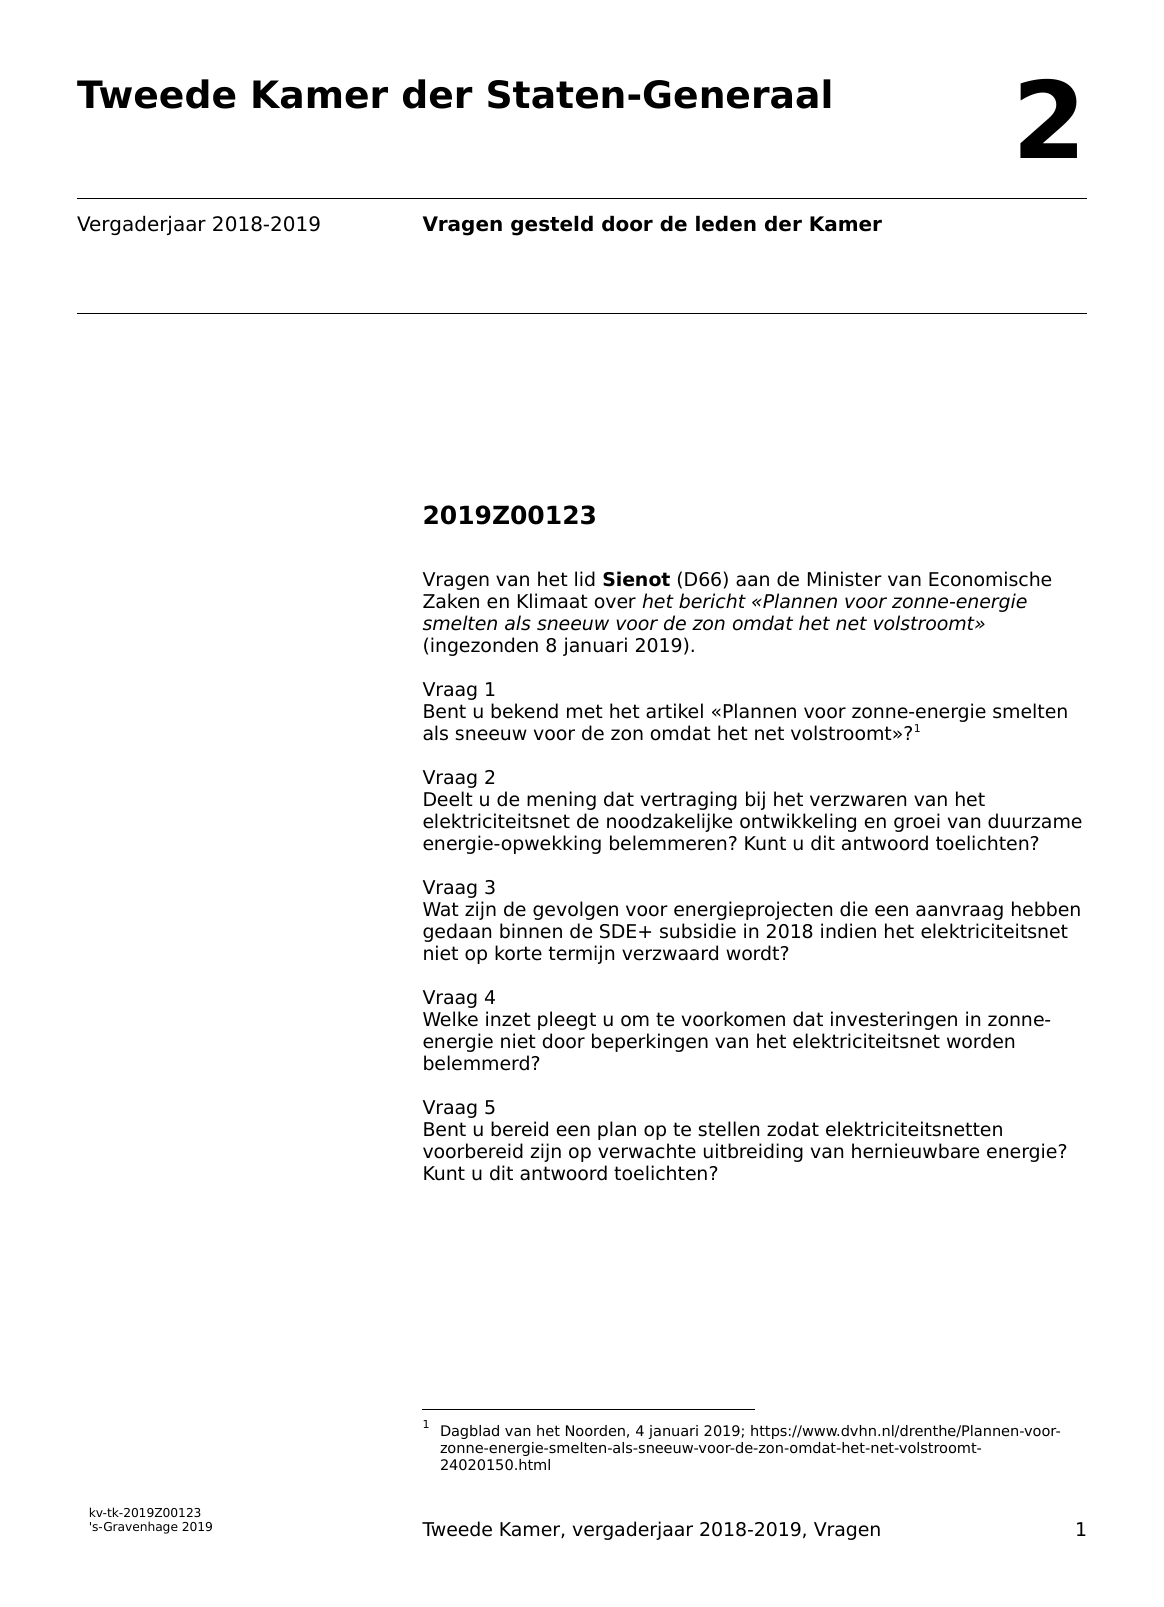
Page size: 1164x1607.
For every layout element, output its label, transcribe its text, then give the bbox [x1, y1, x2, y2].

table_cell Vragen gesteld door de leden der Kamer [422, 199, 1087, 313]
text Vraag 5 [422, 1097, 1087, 1119]
text Welke inzet pleegt u om te voorkomen dat investeringen in zonne-energie niet door beperkingen van het elektriciteitsnet worden belemmerd? [422, 1009, 1087, 1075]
text Bent u bereid een plan op te stellen zodat elektriciteitsnetten voorbereid zijn op verwachte uitbreiding van hernieuwbare energie? Kunt u dit antwoord toelichten? [422, 1119, 1087, 1185]
text Dagblad van het Noorden, 4 januari 2019; https://www.dvhn.nl/drenthe/Plannen-voor-zonne-energie-smelten-als-sneeuw-voor-de-zon-omdat-het-net-volstroomt-24020150.html [422, 1418, 1087, 1474]
table_header Tweede Kamer der Staten-Generaal [77, 59, 886, 198]
table_cell Vergaderjaar 2018-2019 [77, 199, 422, 313]
text Vraag 3 [422, 877, 1087, 899]
table_header 2 [886, 59, 1087, 198]
text Vraag 1 [422, 679, 1087, 701]
text Vragen van het lid Sienot (D66) aan de Minister van Economische Zaken en Klimaat over het bericht «Plannen voor zonne-energie smelten als sneeuw voor de zon omdat het net volstroomt» (ingezonden 8 januari 2019). [422, 569, 1087, 657]
text 2019Z00123 [422, 501, 1087, 531]
text kv-tk-2019Z00123 [88, 1506, 323, 1520]
text Vraag 4 [422, 987, 1087, 1009]
text Vraag 2 [422, 767, 1087, 789]
text 's-Gravenhage 2019 [88, 1520, 323, 1534]
text Wat zijn de gevolgen voor energieprojecten die een aanvraag hebben gedaan binnen de SDE+ subsidie in 2018 indien het elektriciteitsnet niet op korte termijn verzwaard wordt? [422, 899, 1087, 965]
text Deelt u de mening dat vertraging bij het verzwaren van het elektriciteitsnet de noodzakelijke ontwikkeling en groei van duurzame energie-opwekking belemmeren? Kunt u dit antwoord toelichten? [422, 789, 1087, 855]
text Bent u bekend met het artikel «Plannen voor zonne-energie smelten als sneeuw voor de zon omdat het net volstroomt»? [422, 701, 1087, 745]
